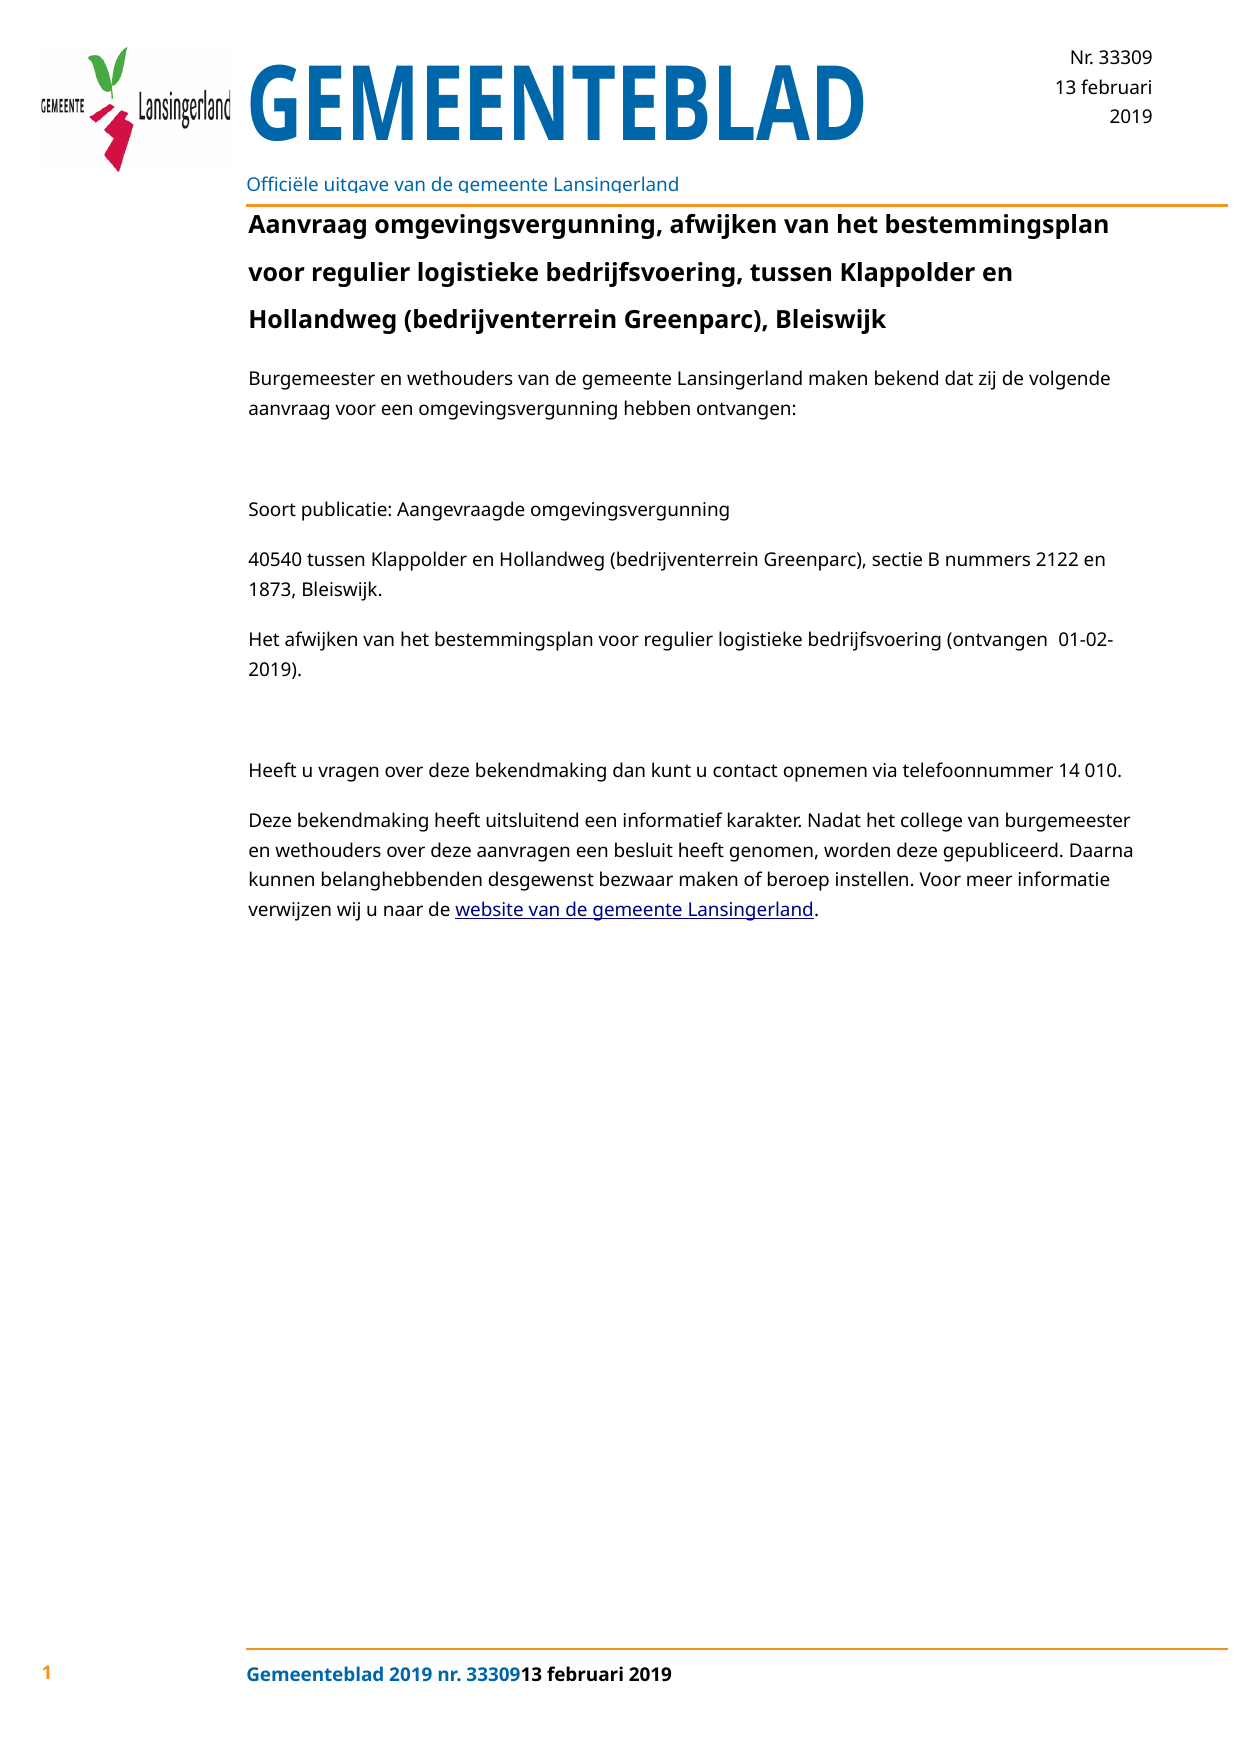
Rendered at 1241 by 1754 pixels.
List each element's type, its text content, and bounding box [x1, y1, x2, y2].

text Heeft u vragen over deze bekendmaking dan kunt u contact opnemen via telefoonnummer 14 010. [248, 757, 1152, 782]
text Aanvraag omgevingsvergunning, afwijken van het bestemmingsplan voor regulier logistieke bedrijfsvoering, tussen Klappolder en Hollandweg (bedrijventerrein Greenparc), Bleiswijk [248, 207, 1152, 336]
text Burgemeester en wethouders van de gemeente Lansingerland maken bekend dat zij de volgende aanvraag voor een omgevingsvergunning hebben ontvangen: [248, 366, 1152, 421]
text 40540 tussen Klappolder en Hollandweg (bedrijventerrein Greenparc), sectie B nummers 2122 en 1873, Bleiswijk. [248, 546, 1152, 602]
text Soort publicatie: Aangevraagde omgevingsvergunning [248, 496, 1152, 522]
text Deze bekendmaking heeft uitsluitend een informatief karakter. Nadat het college van burgemeester en wethouders over deze aanvragen een besluit heeft genomen, worden deze gepubliceerd. Daarna kunnen belanghebbenden desgewenst bezwaar maken of beroep instellen. Voor meer informatie verwijzen wij u naar de website van de gemeente Lansingerland. [248, 807, 1152, 922]
picture [41, 47, 231, 172]
text Het afwijken van het bestemmingsplan voor regulier logistieke bedrijfsvoering (ontvangen 01-02-2019). [248, 626, 1152, 682]
